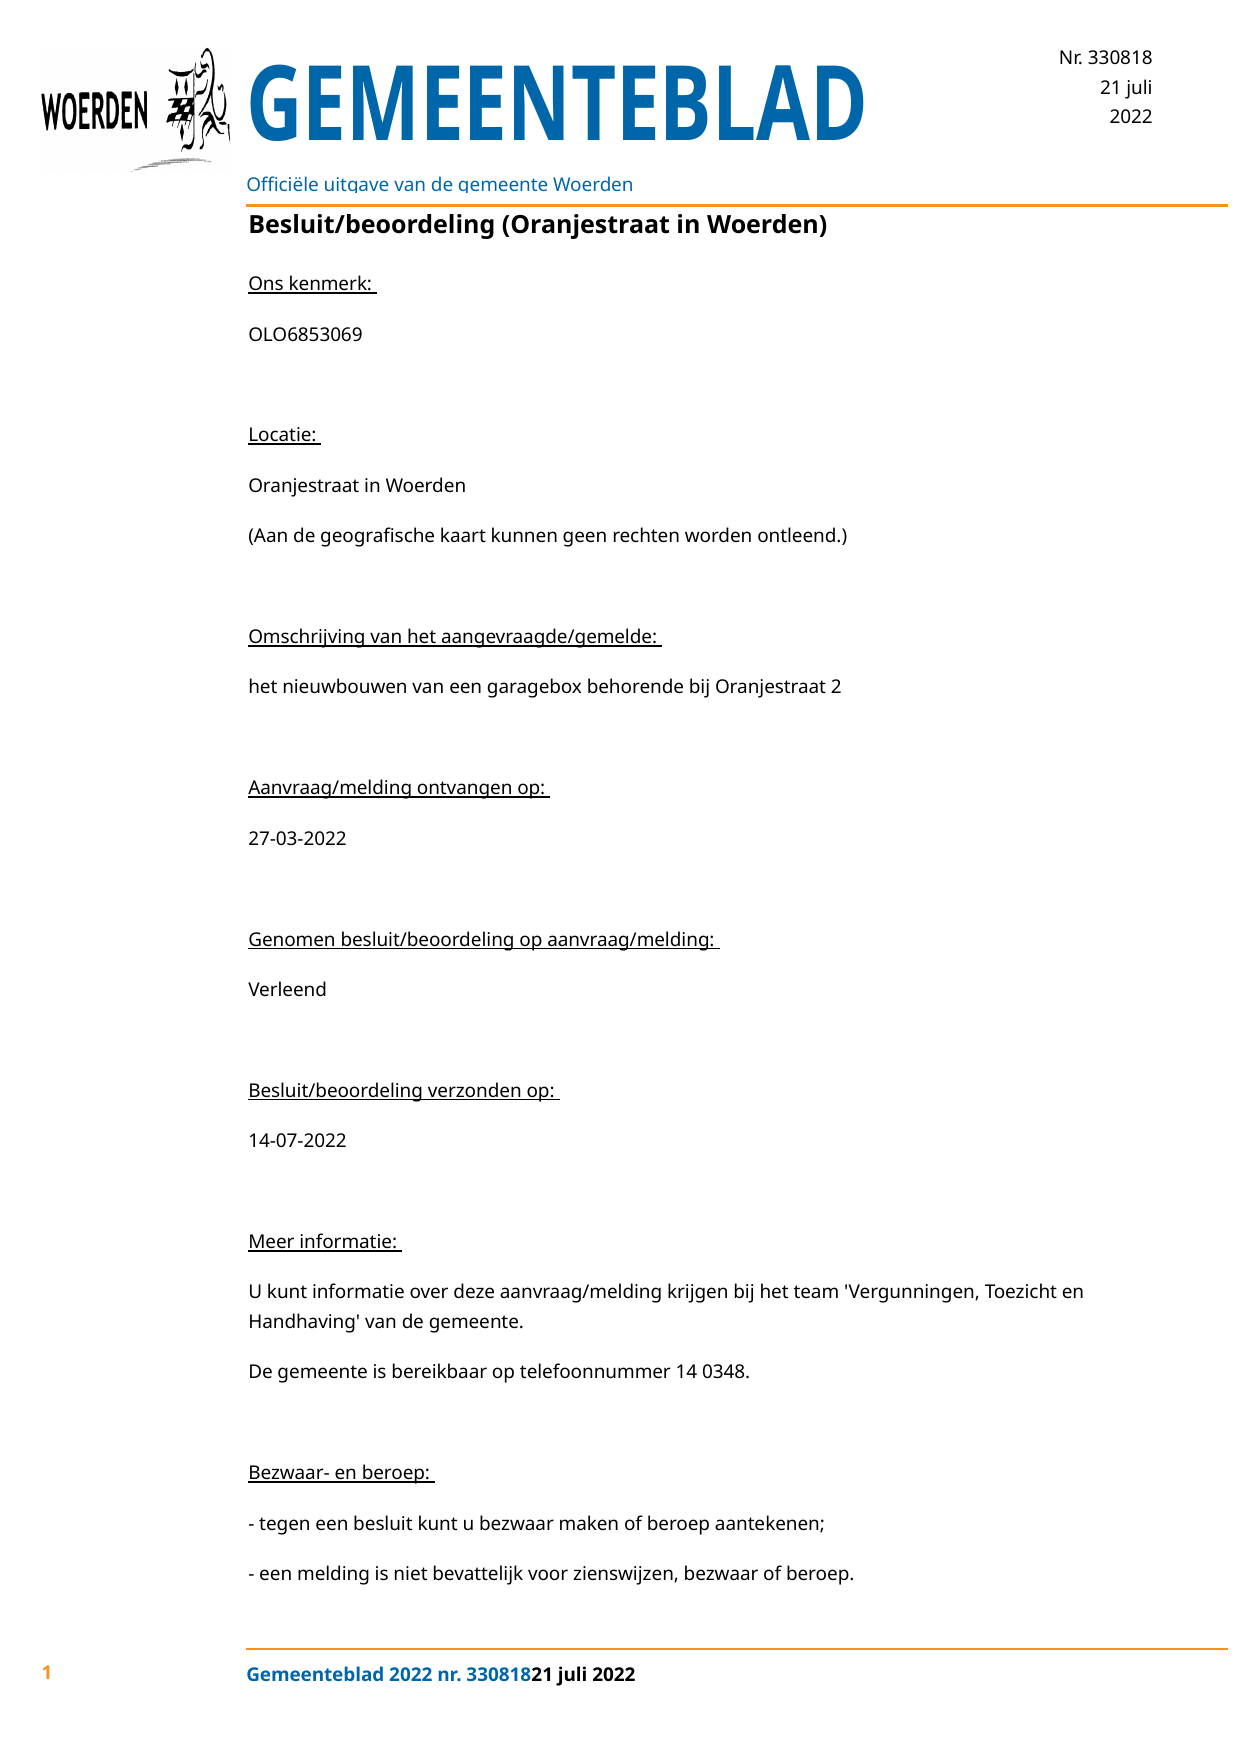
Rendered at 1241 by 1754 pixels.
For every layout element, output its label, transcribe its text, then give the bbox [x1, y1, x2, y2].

text Bezwaar- en beroep: [248, 1459, 1152, 1485]
text (Aan de geografische kaart kunnen geen rechten worden ontleend.) [248, 522, 1152, 548]
text Verleend [248, 976, 1152, 1002]
picture [41, 47, 231, 172]
text OLO6853069 [248, 321, 1152, 346]
text Meer informatie: [248, 1228, 1152, 1254]
text Besluit/beoordeling (Oranjestraat in Woerden) [248, 207, 1152, 241]
text 14-07-2022 [248, 1127, 1152, 1153]
text U kunt informatie over deze aanvraag/melding krijgen bij het team 'Vergunningen, Toezicht en Handhaving' van de gemeente. [248, 1279, 1152, 1334]
text De gemeente is bereikbaar op telefoonnummer 14 0348. [248, 1359, 1152, 1384]
text - tegen een besluit kunt u bezwaar maken of beroep aantekenen; [248, 1510, 1152, 1536]
text Oranjestraat in Woerden [248, 472, 1152, 498]
text Ons kenmerk: [248, 270, 1152, 296]
text Genomen besluit/beoordeling op aanvraag/melding: [248, 926, 1152, 951]
text - een melding is niet bevattelijk voor zienswijzen, bezwaar of beroep. [248, 1560, 1152, 1586]
text 27-03-2022 [248, 825, 1152, 851]
text Omschrijving van het aangevraagde/gemelde: [248, 623, 1152, 649]
text Locatie: [248, 422, 1152, 447]
text Besluit/beoordeling verzonden op: [248, 1077, 1152, 1103]
text Aanvraag/melding ontvangen op: [248, 774, 1152, 800]
text het nieuwbouwen van een garagebox behorende bij Oranjestraat 2 [248, 674, 1152, 699]
